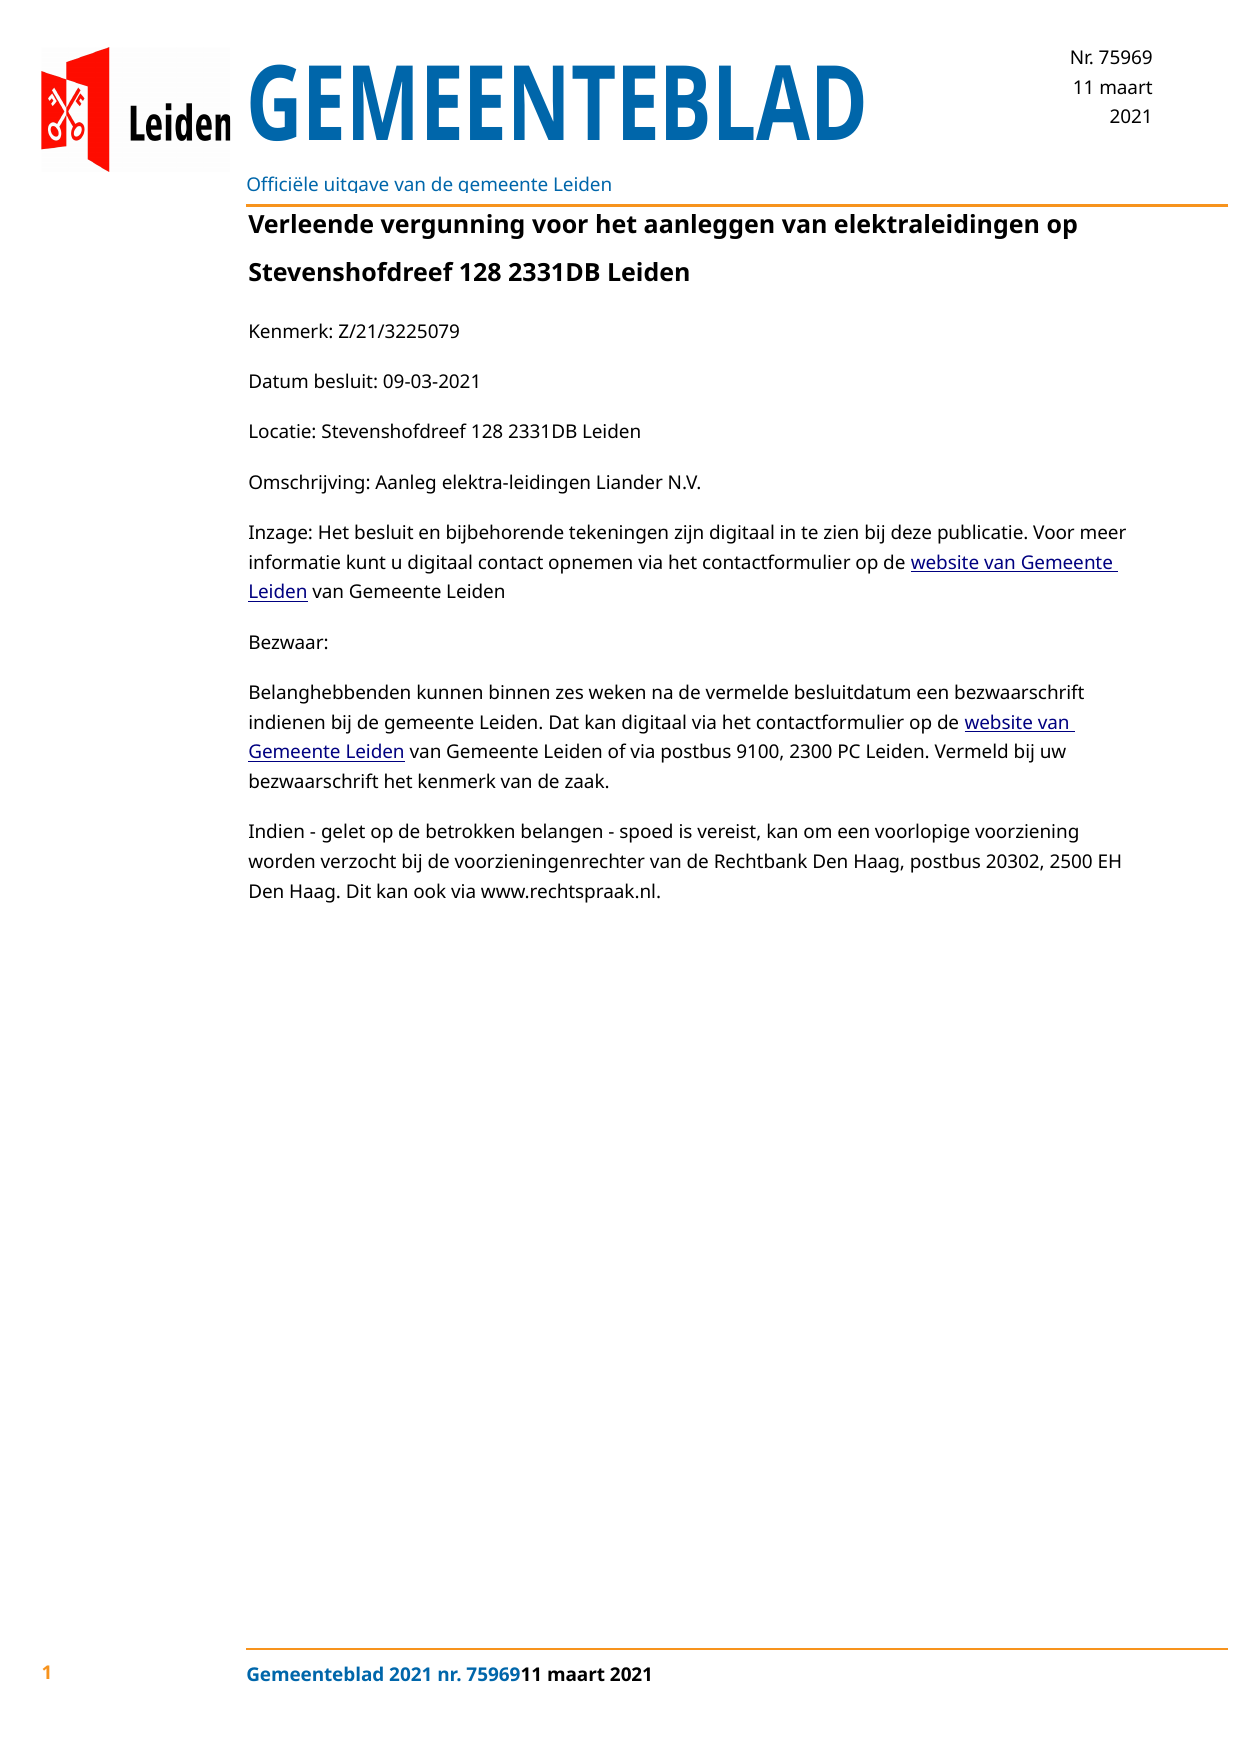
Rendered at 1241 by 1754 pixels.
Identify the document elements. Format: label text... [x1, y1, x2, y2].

text Inzage: Het besluit en bijbehorende tekeningen zijn digitaal in te zien bij deze publicatie. Voor meer informatie kunt u digitaal contact opnemen via het contactformulier op de website van Gemeente Leiden van Gemeente Leiden [248, 519, 1152, 604]
text Kenmerk: Z/21/3225079 [248, 318, 1152, 344]
text Bezwaar: [248, 629, 1152, 655]
picture [41, 47, 231, 172]
text Locatie: Stevenshofdreef 128 2331DB Leiden [248, 419, 1152, 444]
text Omschrijving: Aanleg elektra-leidingen Liander N.V. [248, 469, 1152, 495]
text Verleende vergunning voor het aanleggen van elektraleidingen op Stevenshofdreef 128 2331DB Leiden [248, 207, 1152, 288]
text Datum besluit: 09-03-2021 [248, 368, 1152, 394]
text Belanghebbenden kunnen binnen zes weken na de vermelde besluitdatum een bezwaarschrift indienen bij de gemeente Leiden. Dat kan digitaal via het contactformulier op de website van Gemeente Leiden van Gemeente Leiden of via postbus 9100, 2300 PC Leiden. Vermeld bij uw bezwaarschrift het kenmerk van de zaak. [248, 679, 1152, 794]
text Indien - gelet op de betrokken belangen - spoed is vereist, kan om een voorlopige voorziening worden verzocht bij de voorzieningenrechter van de Rechtbank Den Haag, postbus 20302, 2500 EH Den Haag. Dit kan ook via www.rechtspraak.nl. [248, 819, 1152, 904]
